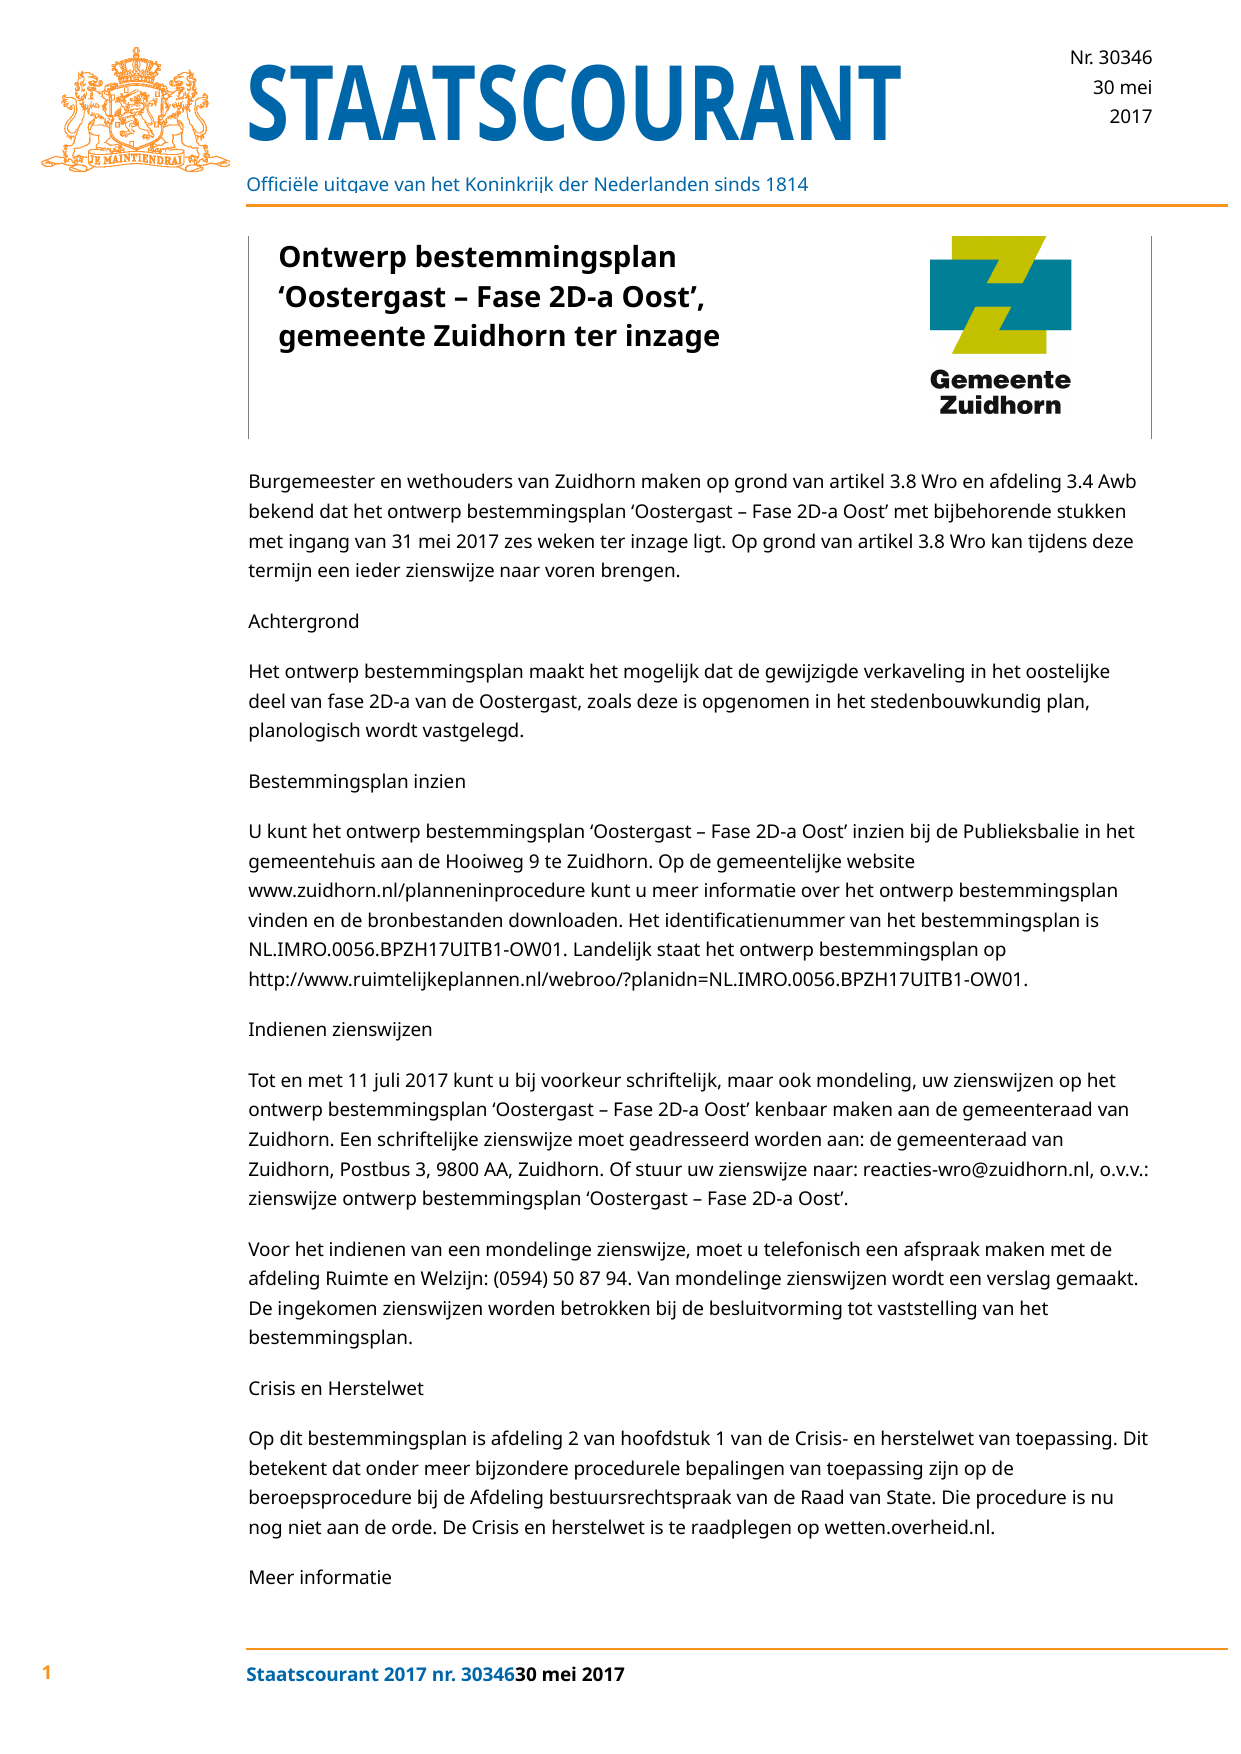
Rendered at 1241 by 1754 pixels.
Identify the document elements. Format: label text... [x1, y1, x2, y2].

text Achtergrond [248, 608, 1152, 633]
table_header [1072, 236, 1151, 413]
picture [41, 47, 231, 172]
text Crisis en Herstelwet [248, 1375, 1152, 1401]
table_header [850, 236, 930, 413]
text Bestemmingsplan inzien [248, 768, 1152, 793]
text Voor het indienen van een mondelinge zienswijze, moet u telefonisch een afspraak maken met de afdeling Ruimte en Welzijn: (0594) 50 87 94. Van mondelinge zienswijzen wordt een verslag gemaakt. De ingekomen zienswijzen worden betrokken bij de besluitvorming tot vaststelling van het bestemmingsplan. [248, 1236, 1152, 1350]
text Burgemeester en wethouders van Zuidhorn maken op grond van artikel 3.8 Wro en afdeling 3.4 Awb bekend dat het ontwerp bestemmingsplan ‘Oostergast – Fase 2D-a Oost’ met bijbehorende stukken met ingang van 31 mei 2017 zes weken ter inzage ligt. Op grond van artikel 3.8 Wro kan tijdens deze termijn een ieder zienswijze naar voren brengen. [248, 469, 1152, 583]
text Op dit bestemmingsplan is afdeling 2 van hoofdstuk 1 van de Crisis- en herstelwet van toepassing. Dit betekent dat onder meer bijzondere procedurele bepalingen van toepassing zijn op de beroepsprocedure bij de Afdeling bestuursrechtspraak van de Raad van State. Die procedure is nu nog niet aan de orde. De Crisis en herstelwet is te raadplegen op wetten.overheid.nl. [248, 1425, 1152, 1540]
picture [930, 236, 1072, 414]
text Meer informatie [248, 1564, 1152, 1590]
text Het ontwerp bestemmingsplan maakt het mogelijk dat de gewijzigde verkaveling in het oostelijke deel van fase 2D-a van de Oostergast, zoals deze is opgenomen in het stedenbouwkundig plan, planologisch wordt vastgelegd. [248, 658, 1152, 743]
table_header Ontwerp bestemmingsplan ‘Oostergast – Fase 2D-a Oost’, gemeente Zuidhorn ter inzage [249, 236, 850, 439]
table_header [850, 414, 1151, 439]
text Tot en met 11 juli 2017 kunt u bij voorkeur schriftelijk, maar ook mondeling, uw zienswijzen op het ontwerp bestemmingsplan ‘Oostergast – Fase 2D-a Oost’ kenbaar maken aan de gemeenteraad van Zuidhorn. Een schriftelijke zienswijze moet geadresseerd worden aan: de gemeenteraad van Zuidhorn, Postbus 3, 9800 AA, Zuidhorn. Of stuur uw zienswijze naar: reacties-wro@zuidhorn.nl, o.v.v.: zienswijze ontwerp bestemmingsplan ‘Oostergast – Fase 2D-a Oost’. [248, 1067, 1152, 1211]
text Indienen zienswijzen [248, 1017, 1152, 1042]
text U kunt het ontwerp bestemmingsplan ‘Oostergast – Fase 2D-a Oost’ inzien bij de Publieksbalie in het gemeentehuis aan de Hooiweg 9 te Zuidhorn. Op de gemeentelijke website www.zuidhorn.nl/planneninprocedure kunt u meer informatie over het ontwerp bestemmingsplan vinden en de bronbestanden downloaden. Het identificatienummer van het bestemmingsplan is NL.IMRO.0056.BPZH17UITB1-OW01. Landelijk staat het ontwerp bestemmingsplan op http://www.ruimtelijkeplannen.nl/webroo/?planidn=NL.IMRO.0056.BPZH17UITB1-OW01. [248, 818, 1152, 992]
